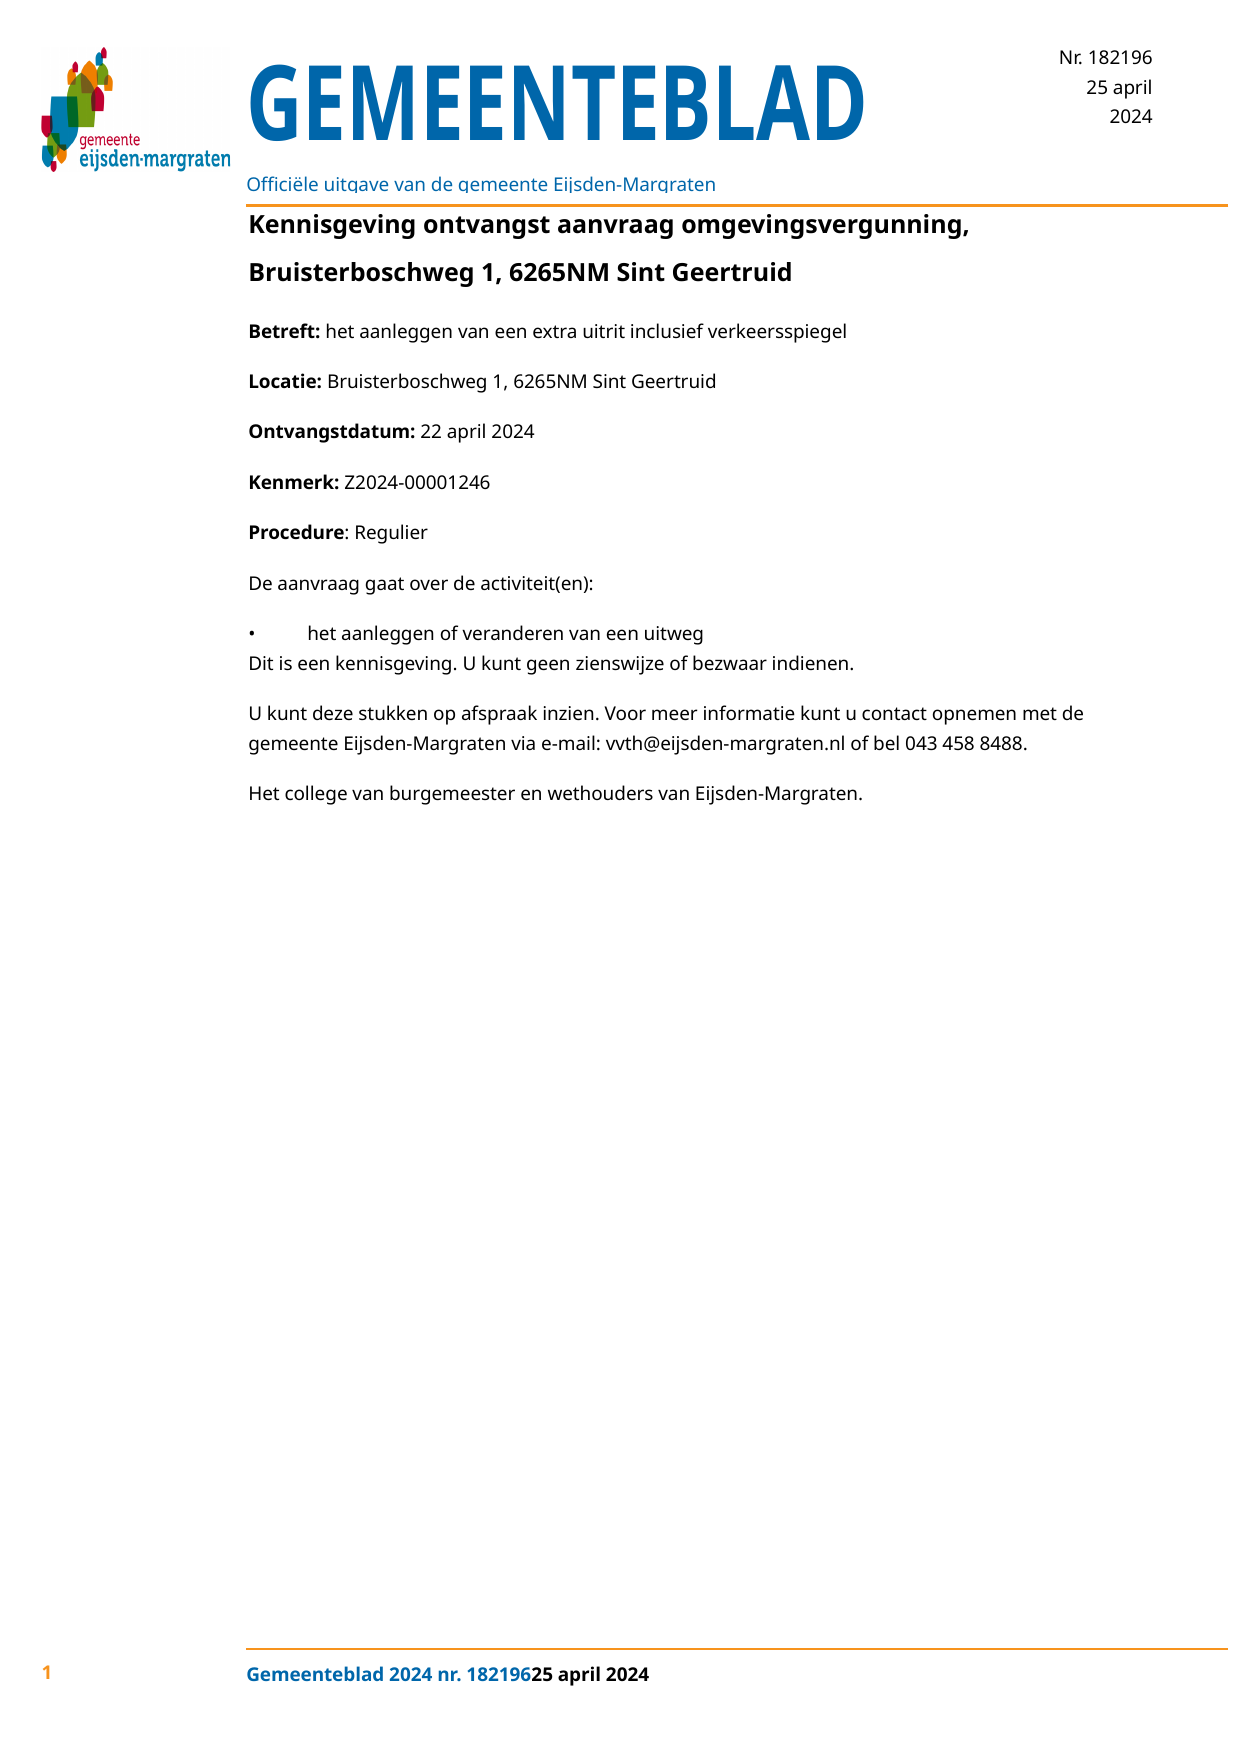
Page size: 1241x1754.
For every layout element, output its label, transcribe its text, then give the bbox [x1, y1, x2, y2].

text De aanvraag gaat over de activiteit(en): [248, 570, 1152, 596]
text Ontvangstdatum: 22 april 2024 [248, 419, 1152, 444]
text Locatie: Bruisterboschweg 1, 6265NM Sint Geertruid [248, 368, 1152, 394]
text Procedure: Regulier [248, 519, 1152, 545]
text Kenmerk: Z2024-00001246 [248, 469, 1152, 495]
picture [41, 47, 231, 172]
text Betreft: het aanleggen van een extra uitrit inclusief verkeersspiegel [248, 318, 1152, 344]
list het aanleggen of veranderen van een uitweg [248, 620, 1152, 646]
text U kunt deze stukken op afspraak inzien. Voor meer informatie kunt u contact opnemen met de gemeente Eijsden-Margraten via e-mail: vvth@eijsden-margraten.nl of bel 043 458 8488. [248, 700, 1152, 756]
text Dit is een kennisgeving. U kunt geen zienswijze of bezwaar indienen. [248, 650, 1152, 676]
text Het college van burgemeester en wethouders van Eijsden-Margraten. [248, 780, 1152, 806]
text Kennisgeving ontvangst aanvraag omgevingsvergunning, Bruisterboschweg 1, 6265NM Sint Geertruid [248, 207, 1152, 288]
